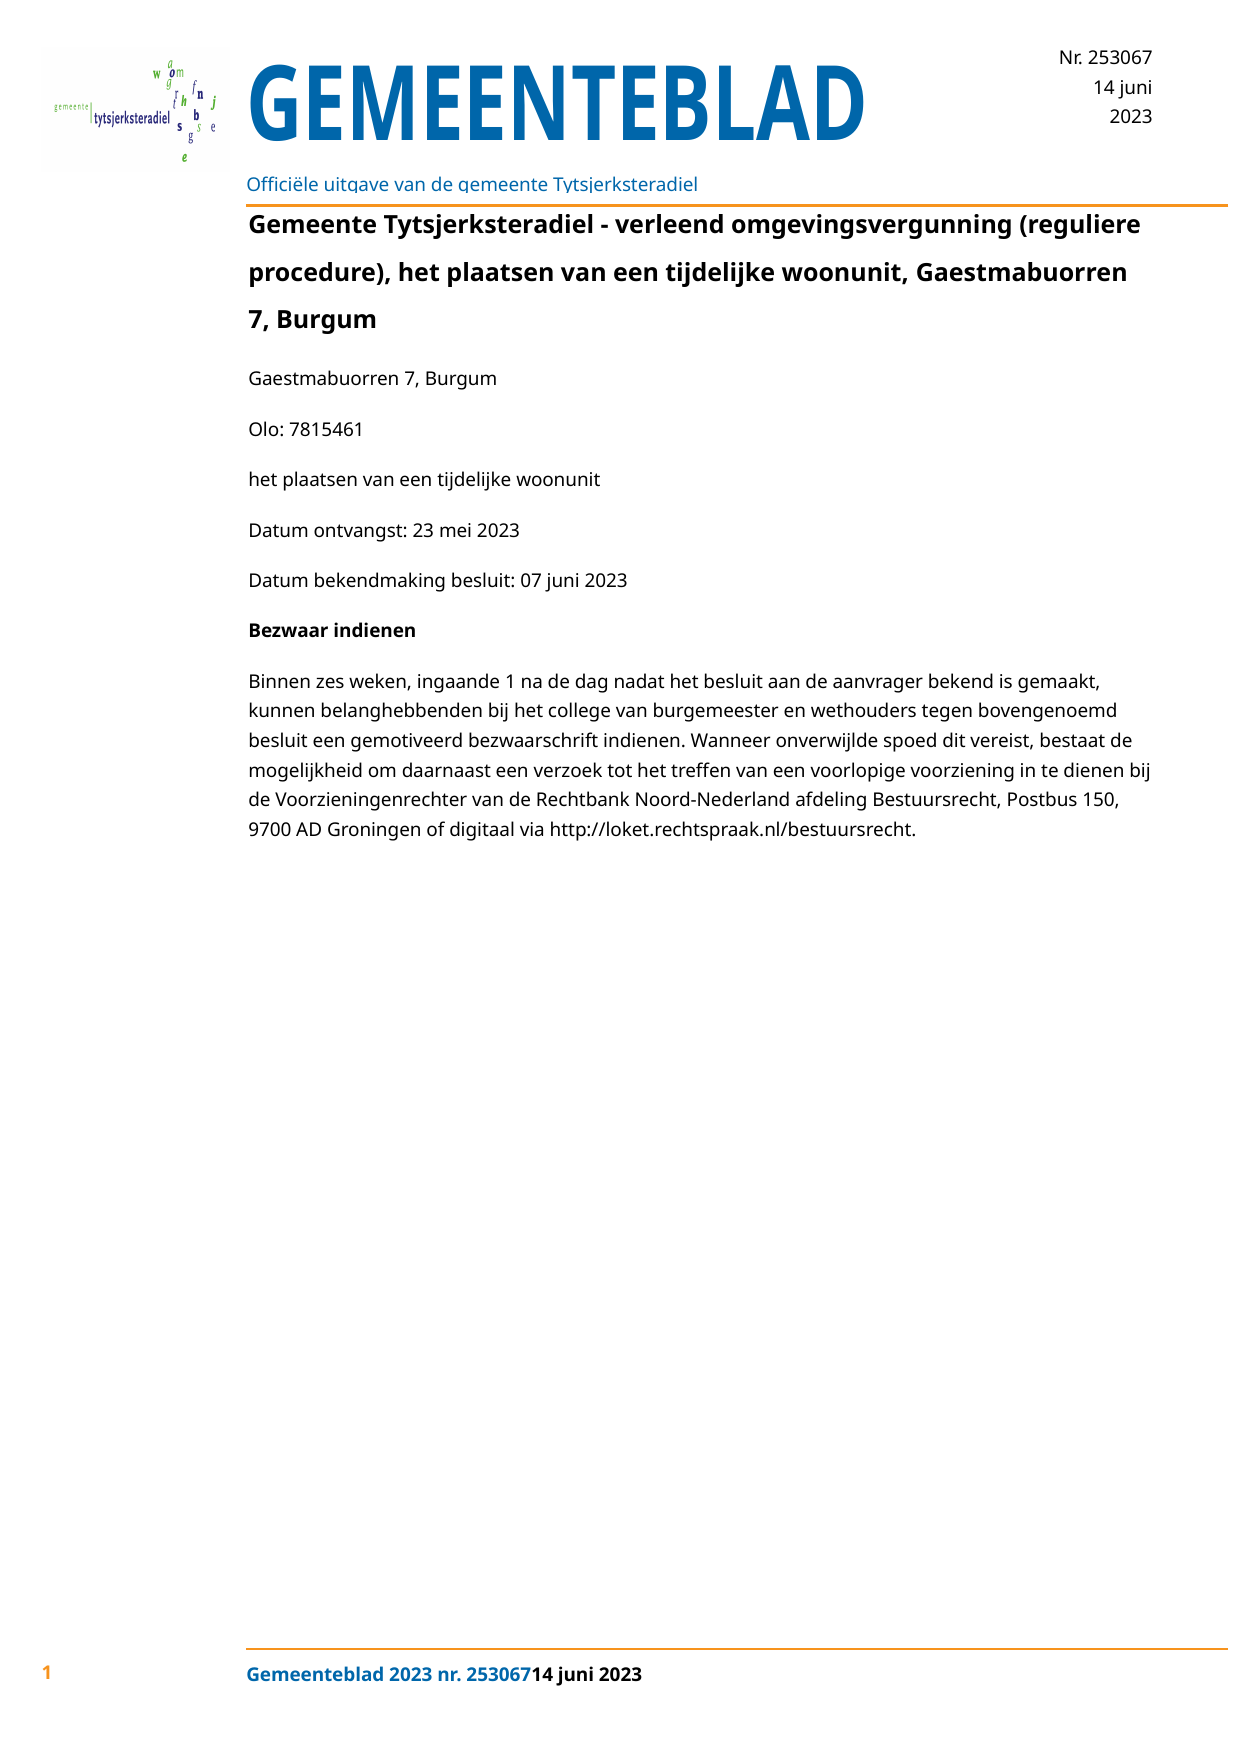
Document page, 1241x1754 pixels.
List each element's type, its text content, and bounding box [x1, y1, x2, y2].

text het plaatsen van een tijdelijke woonunit [248, 466, 1152, 492]
text Binnen zes weken, ingaande 1 na de dag nadat het besluit aan de aanvrager bekend is gemaakt, kunnen belanghebbenden bij het college van burgemeester en wethouders tegen bovengenoemd besluit een gemotiveerd bezwaarschrift indienen. Wanneer onverwijlde spoed dit vereist, bestaat de mogelijkheid om daarnaast een verzoek tot het treffen van een voorlopige voorziening in te dienen bij de Voorzieningenrechter van de Rechtbank Noord-Nederland afdeling Bestuursrecht, Postbus 150, 9700 AD Groningen of digitaal via http://loket.rechtspraak.nl/bestuursrecht. [248, 668, 1152, 842]
picture [41, 47, 231, 172]
text Olo: 7815461 [248, 416, 1152, 442]
text Gaestmabuorren 7, Burgum [248, 366, 1152, 391]
text Gemeente Tytsjerksteradiel - verleend omgevingsvergunning (reguliere procedure), het plaatsen van een tijdelijke woonunit, Gaestmabuorren 7, Burgum [248, 207, 1152, 336]
text Datum ontvangst: 23 mei 2023 [248, 517, 1152, 542]
text Datum bekendmaking besluit: 07 juni 2023 [248, 567, 1152, 593]
text Bezwaar indienen [248, 618, 1152, 643]
